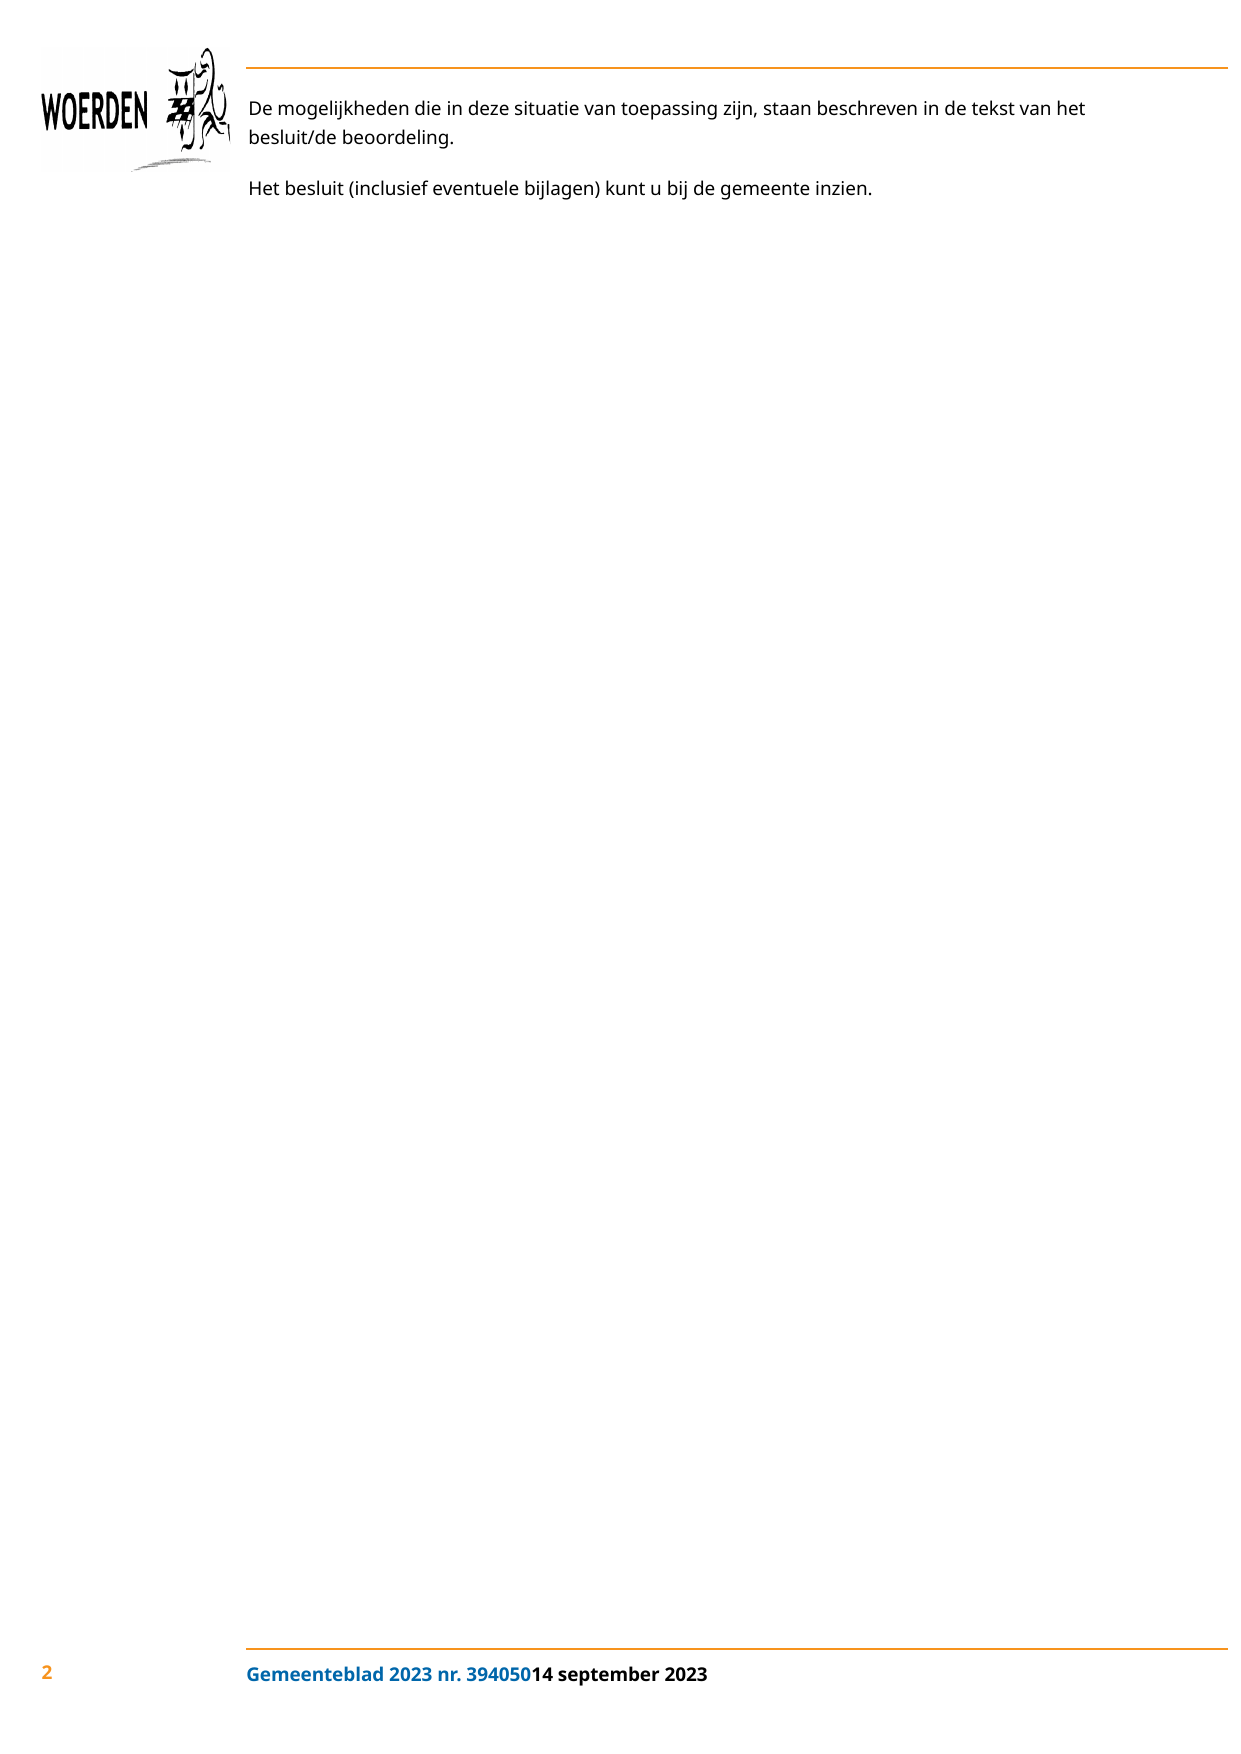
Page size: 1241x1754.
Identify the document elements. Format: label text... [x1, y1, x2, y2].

picture [41, 47, 231, 172]
text Het besluit (inclusief eventuele bijlagen) kunt u bij de gemeente inzien. [248, 175, 1152, 201]
text De mogelijkheden die in deze situatie van toepassing zijn, staan beschreven in de tekst van het besluit/de beoordeling. [248, 95, 1152, 150]
